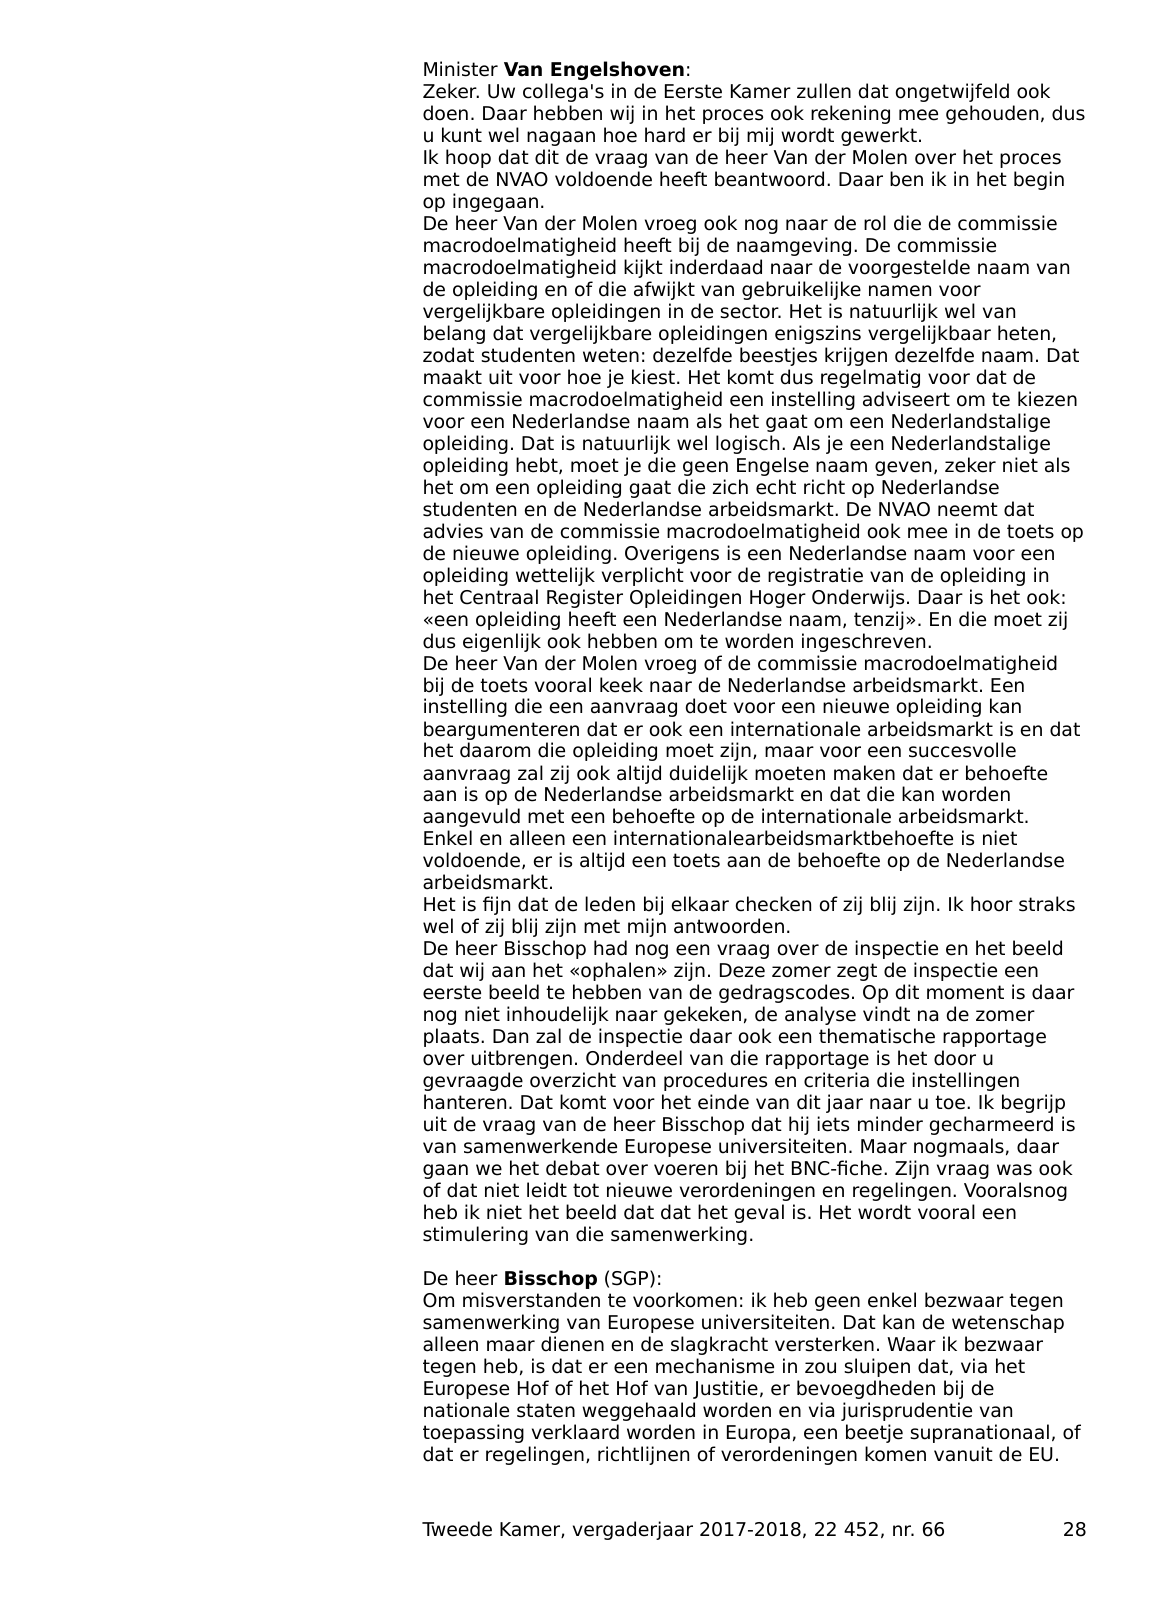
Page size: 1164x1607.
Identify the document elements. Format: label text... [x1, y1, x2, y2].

text Ik hoop dat dit de vraag van de heer Van der Molen over het proces met de NVAO voldoende heeft beantwoord. Daar ben ik in het begin op ingegaan. [422, 147, 1087, 213]
text Het is fijn dat de leden bij elkaar checken of zij blij zijn. Ik hoor straks wel of zij blij zijn met mijn antwoorden. [422, 894, 1087, 938]
text Om misverstanden te voorkomen: ik heb geen enkel bezwaar tegen samenwerking van Europese universiteiten. Dat kan de wetenschap alleen maar dienen en de slagkracht versterken. Waar ik bezwaar tegen heb, is dat er een mechanisme in zou sluipen dat, via het Europese Hof of het Hof van Justitie, er bevoegdheden bij de nationale staten weggehaald worden en via jurisprudentie van toepassing verklaard worden in Europa, een beetje supranationaal, of dat er regelingen, richtlijnen of verordeningen komen vanuit de EU. [422, 1290, 1087, 1466]
text Minister Van Engelshoven: [422, 59, 1087, 81]
text De heer Van der Molen vroeg of de commissie macrodoelmatigheid bij de toets vooral keek naar de Nederlandse arbeidsmarkt. Een instelling die een aanvraag doet voor een nieuwe opleiding kan beargumenteren dat er ook een internationale arbeidsmarkt is en dat het daarom die opleiding moet zijn, maar voor een succesvolle aanvraag zal zij ook altijd duidelijk moeten maken dat er behoefte aan is op de Nederlandse arbeidsmarkt en dat die kan worden aangevuld met een behoefte op de internationale arbeidsmarkt. Enkel en alleen een internationalearbeidsmarktbehoefte is niet voldoende, er is altijd een toets aan de behoefte op de Nederlandse arbeidsmarkt. [422, 652, 1087, 894]
text Zeker. Uw collega's in de Eerste Kamer zullen dat ongetwijfeld ook doen. Daar hebben wij in het proces ook rekening mee gehouden, dus u kunt wel nagaan hoe hard er bij mij wordt gewerkt. [422, 81, 1087, 147]
text De heer Van der Molen vroeg ook nog naar de rol die de commissie macrodoelmatigheid heeft bij de naamgeving. De commissie macrodoelmatigheid kijkt inderdaad naar de voorgestelde naam van de opleiding en of die afwijkt van gebruikelijke namen voor vergelijkbare opleidingen in de sector. Het is natuurlijk wel van belang dat vergelijkbare opleidingen enigszins vergelijkbaar heten, zodat studenten weten: dezelfde beestjes krijgen dezelfde naam. Dat maakt uit voor hoe je kiest. Het komt dus regelmatig voor dat de commissie macrodoelmatigheid een instelling adviseert om te kiezen voor een Nederlandse naam als het gaat om een Nederlandstalige opleiding. Dat is natuurlijk wel logisch. Als je een Nederlandstalige opleiding hebt, moet je die geen Engelse naam geven, zeker niet als het om een opleiding gaat die zich echt richt op Nederlandse studenten en de Nederlandse arbeidsmarkt. De NVAO neemt dat advies van de commissie macrodoelmatigheid ook mee in de toets op de nieuwe opleiding. Overigens is een Nederlandse naam voor een opleiding wettelijk verplicht voor de registratie van de opleiding in het Centraal Register Opleidingen Hoger Onderwijs. Daar is het ook: «een opleiding heeft een Nederlandse naam, tenzij». En die moet zij dus eigenlijk ook hebben om te worden ingeschreven. [422, 213, 1087, 652]
text De heer Bisschop had nog een vraag over de inspectie en het beeld dat wij aan het «ophalen» zijn. Deze zomer zegt de inspectie een eerste beeld te hebben van de gedragscodes. Op dit moment is daar nog niet inhoudelijk naar gekeken, de analyse vindt na de zomer plaats. Dan zal de inspectie daar ook een thematische rapportage over uitbrengen. Onderdeel van die rapportage is het door u gevraagde overzicht van procedures en criteria die instellingen hanteren. Dat komt voor het einde van dit jaar naar u toe. Ik begrijp uit de vraag van de heer Bisschop dat hij iets minder gecharmeerd is van samenwerkende Europese universiteiten. Maar nogmaals, daar gaan we het debat over voeren bij het BNC-fiche. Zijn vraag was ook of dat niet leidt tot nieuwe verordeningen en regelingen. Vooralsnog heb ik niet het beeld dat dat het geval is. Het wordt vooral een stimulering van die samenwerking. [422, 938, 1087, 1246]
text De heer Bisschop (SGP): [422, 1268, 1087, 1290]
